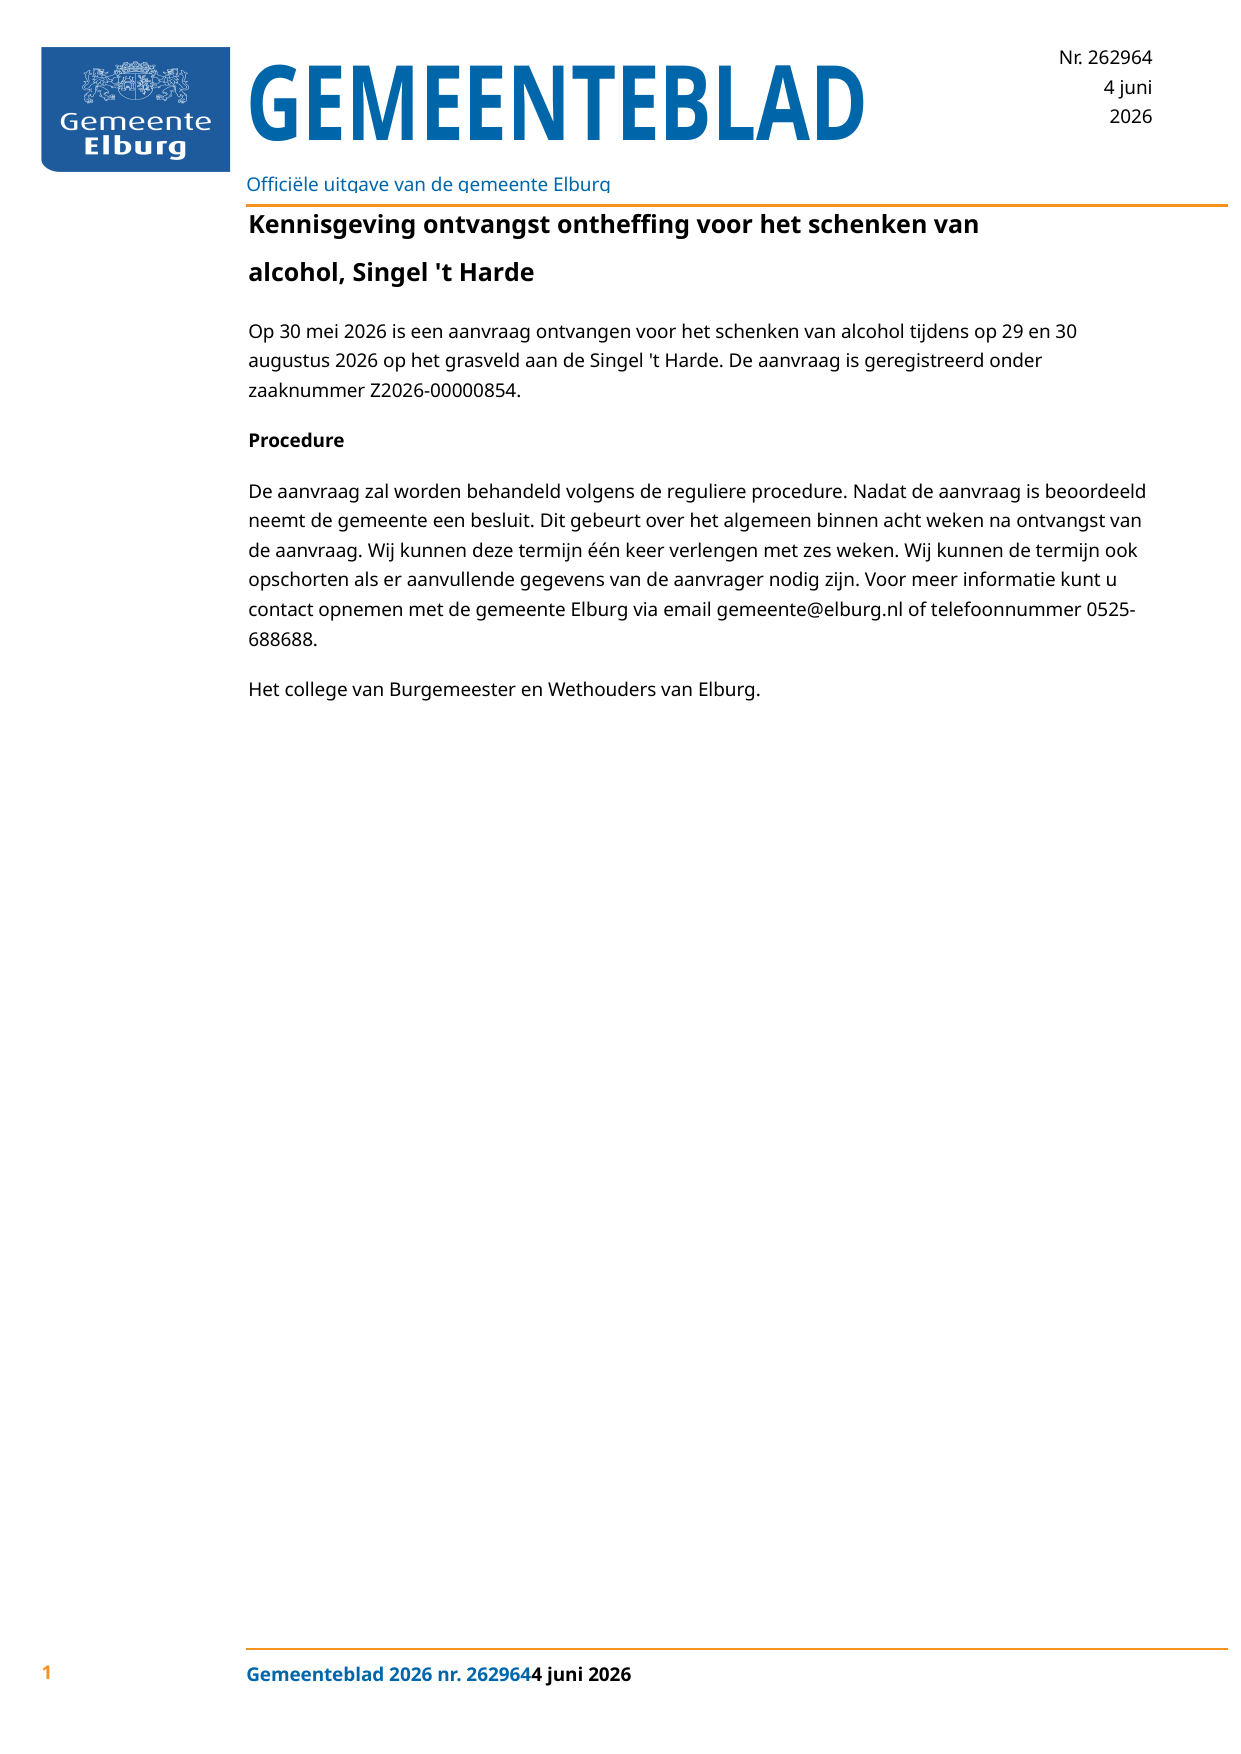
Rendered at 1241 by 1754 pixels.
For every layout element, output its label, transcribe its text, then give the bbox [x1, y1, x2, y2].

picture [41, 47, 231, 172]
text Het college van Burgemeester en Wethouders van Elburg. [248, 676, 1152, 702]
text Op 30 mei 2026 is een aanvraag ontvangen voor het schenken van alcohol tijdens op 29 en 30 augustus 2026 op het grasveld aan de Singel 't Harde. De aanvraag is geregistreerd onder zaaknummer Z2026-00000854. [248, 318, 1152, 403]
text Kennisgeving ontvangst ontheffing voor het schenken van alcohol, Singel 't Harde [248, 207, 1152, 288]
text Procedure [248, 427, 1152, 453]
text De aanvraag zal worden behandeld volgens de reguliere procedure. Nadat de aanvraag is beoordeeld neemt de gemeente een besluit. Dit gebeurt over het algemeen binnen acht weken na ontvangst van de aanvraag. Wij kunnen deze termijn één keer verlengen met zes weken. Wij kunnen de termijn ook opschorten als er aanvullende gegevens van de aanvrager nodig zijn. Voor meer informatie kunt u contact opnemen met de gemeente Elburg via email gemeente@elburg.nl of telefoonnummer 0525-688688. [248, 478, 1152, 652]
